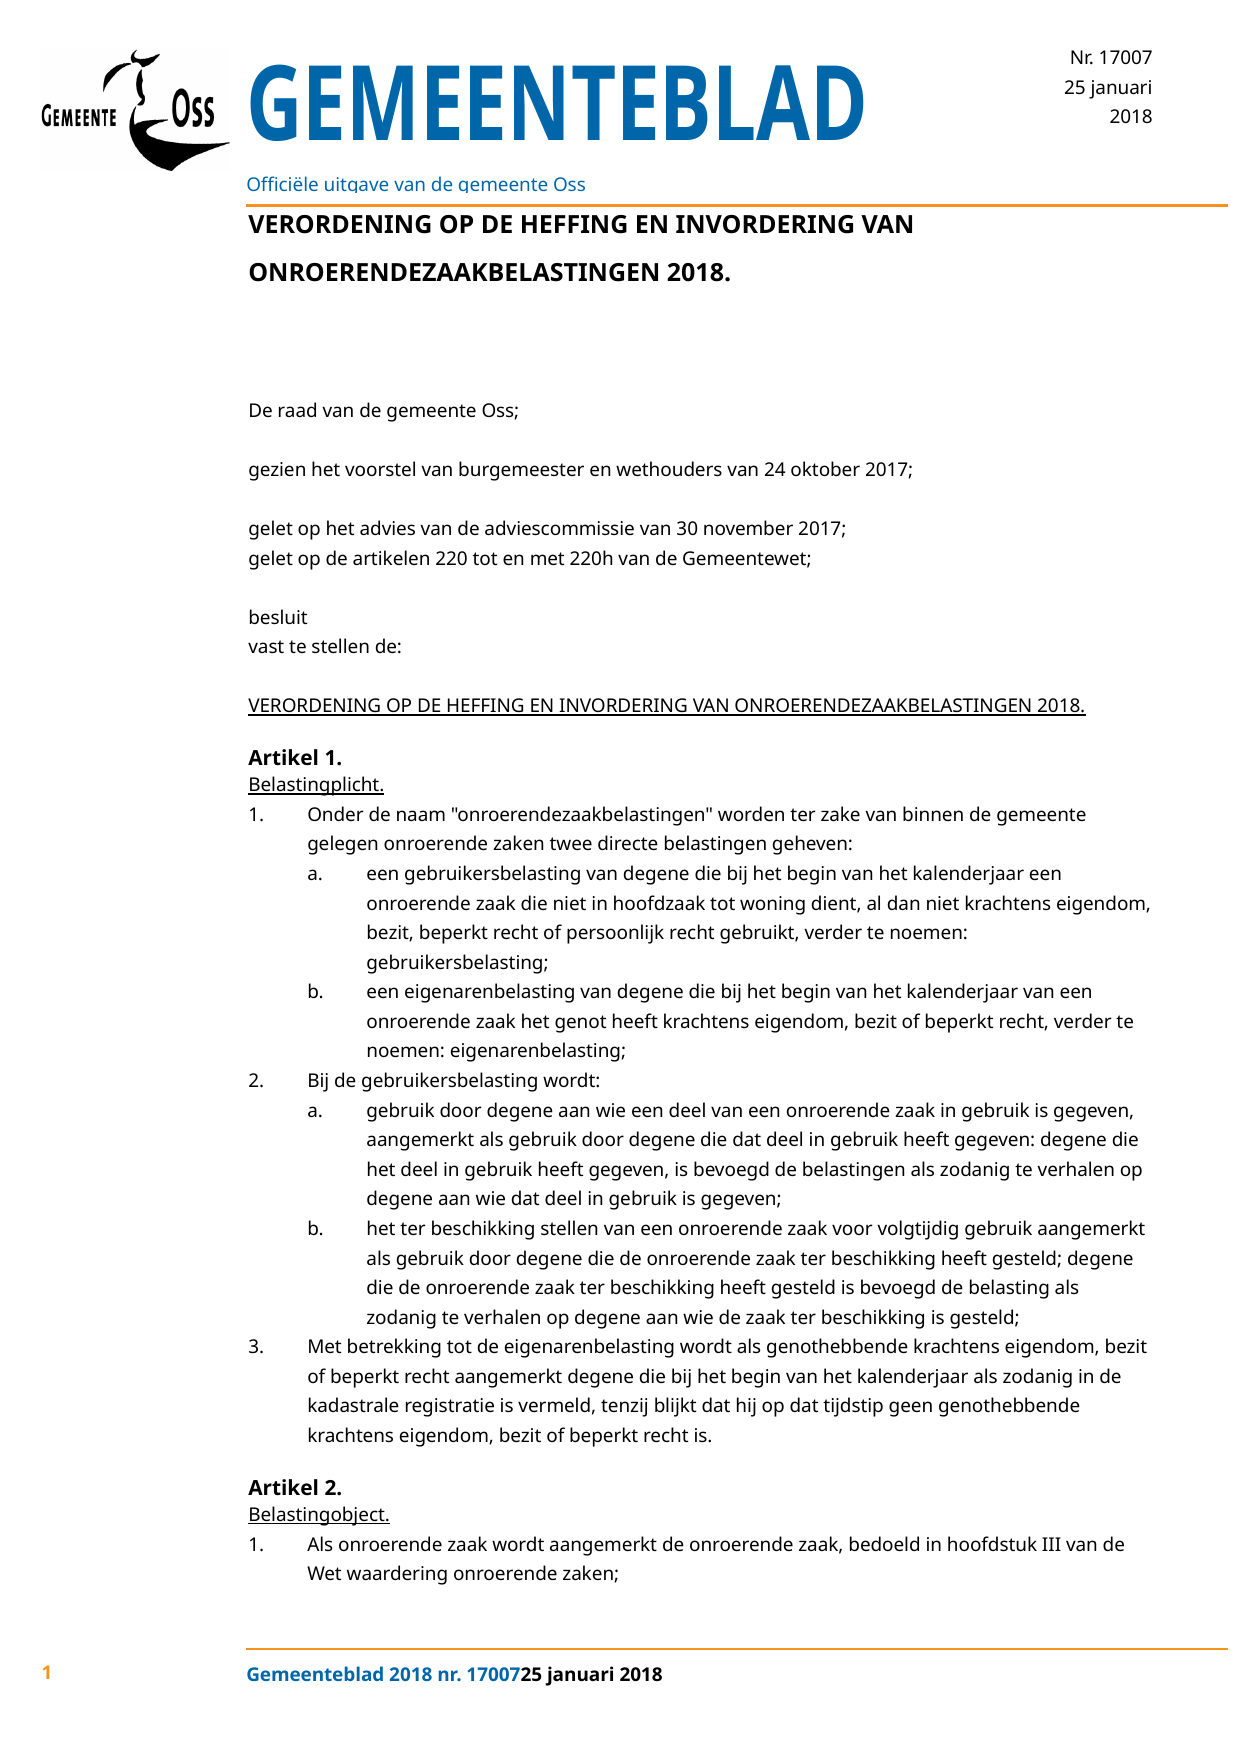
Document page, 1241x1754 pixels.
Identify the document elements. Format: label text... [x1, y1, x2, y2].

text vast te stellen de: [248, 633, 1152, 659]
text Belastingobject. [248, 1501, 1152, 1527]
text Artikel 2. [248, 1473, 1152, 1501]
text besluit [248, 604, 1152, 629]
text VERORDENING OP DE HEFFING EN INVORDERING VAN ONROERENDEZAAKBELASTINGEN 2018. [248, 693, 1152, 718]
text gelet op het advies van de adviescommissie van 30 november 2017; [248, 515, 1152, 541]
list een gebruikersbelasting van degene die bij het begin van het kalenderjaar een onroerende zaak die niet in hoofdzaak tot woning dient, al dan niet krachtens eigendom, bezit, beperkt recht of persoonlijk recht gebruikt, verder te noemen: gebruikersbelasting; [307, 860, 1152, 975]
text VERORDENING OP DE HEFFING EN INVORDERING VAN ONROERENDEZAAKBELASTINGEN 2018. [248, 207, 1152, 288]
list Bij de gebruikersbelasting wordt: [248, 1067, 1152, 1093]
text Belastingplicht. [248, 771, 1152, 797]
text De raad van de gemeente Oss; [248, 397, 1152, 422]
text gezien het voorstel van burgemeester en wethouders van 24 oktober 2017; [248, 456, 1152, 482]
list gebruik door degene aan wie een deel van een onroerende zaak in gebruik is gegeven, aangemerkt als gebruik door degene die dat deel in gebruik heeft gegeven: degene die het deel in gebruik heeft gegeven, is bevoegd de belastingen als zodanig te verhalen op degene aan wie dat deel in gebruik is gegeven; [307, 1097, 1152, 1211]
list Als onroerende zaak wordt aangemerkt de onroerende zaak, bedoeld in hoofdstuk III van de Wet waardering onroerende zaken; [248, 1531, 1152, 1586]
text gelet op de artikelen 220 tot en met 220h van de Gemeentewet; [248, 545, 1152, 570]
list Met betrekking tot de eigenarenbelasting wordt als genothebbende krachtens eigendom, bezit of beperkt recht aangemerkt degene die bij het begin van het kalenderjaar als zodanig in de kadastrale registratie is vermeld, tenzij blijkt dat hij op dat tijdstip geen genothebbende krachtens eigendom, bezit of beperkt recht is. [248, 1333, 1152, 1448]
list een eigenarenbelasting van degene die bij het begin van het kalenderjaar van een onroerende zaak het genot heeft krachtens eigendom, bezit of beperkt recht, verder te noemen: eigenarenbelasting; [307, 978, 1152, 1063]
list Onder de naam "onroerendezaakbelastingen" worden ter zake van binnen de gemeente gelegen onroerende zaken twee directe belastingen geheven: [248, 801, 1152, 856]
text Artikel 1. [248, 743, 1152, 771]
picture [41, 47, 231, 172]
list het ter beschikking stellen van een onroerende zaak voor volgtijdig gebruik aangemerkt als gebruik door degene die de onroerende zaak ter beschikking heeft gesteld; degene die de onroerende zaak ter beschikking heeft gesteld is bevoegd de belasting als zodanig te verhalen op degene aan wie de zaak ter beschikking is gesteld; [307, 1215, 1152, 1330]
